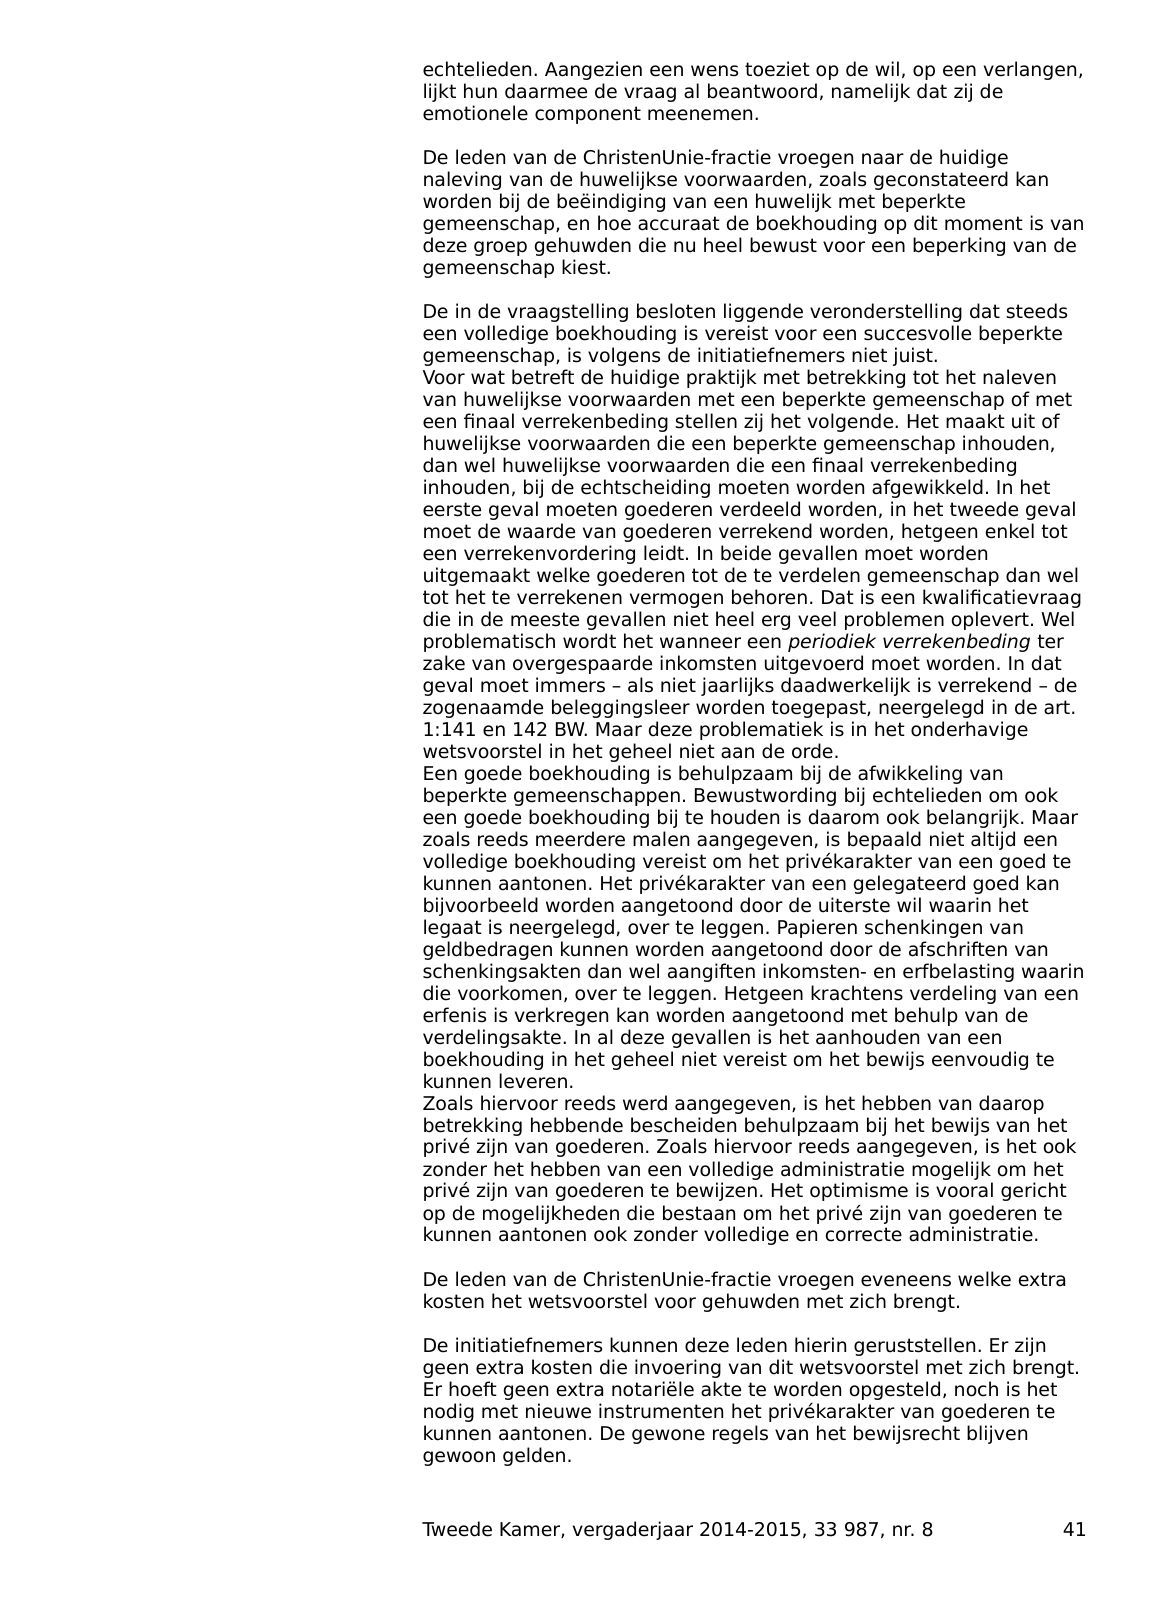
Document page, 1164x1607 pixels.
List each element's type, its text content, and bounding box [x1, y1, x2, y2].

text De leden van de ChristenUnie-fractie vroegen eveneens welke extra kosten het wetsvoorstel voor gehuwden met zich brengt. [422, 1268, 1087, 1312]
text Voor wat betreft de huidige praktijk met betrekking tot het naleven van huwelijkse voorwaarden met een beperkte gemeenschap of met een finaal verrekenbeding stellen zij het volgende. Het maakt uit of huwelijkse voorwaarden die een beperkte gemeenschap inhouden, dan wel huwelijkse voorwaarden die een finaal verrekenbeding inhouden, bij de echtscheiding moeten worden afgewikkeld. In het eerste geval moeten goederen verdeeld worden, in het tweede geval moet de waarde van goederen verrekend worden, hetgeen enkel tot een verrekenvordering leidt. In beide gevallen moet worden uitgemaakt welke goederen tot de te verdelen gemeenschap dan wel tot het te verrekenen vermogen behoren. Dat is een kwalificatievraag die in de meeste gevallen niet heel erg veel problemen oplevert. Wel problematisch wordt het wanneer een periodiek verrekenbeding ter zake van overgespaarde inkomsten uitgevoerd moet worden. In dat geval moet immers – als niet jaarlijks daadwerkelijk is verrekend – de zogenaamde beleggingsleer worden toegepast, neergelegd in de art. 1:141 en 142 BW. Maar deze problematiek is in het onderhavige wetsvoorstel in het geheel niet aan de orde. [422, 367, 1087, 763]
text echtelieden. Aangezien een wens toeziet op de wil, op een verlangen, lijkt hun daarmee de vraag al beantwoord, namelijk dat zij de emotionele component meenemen. [422, 59, 1087, 125]
text De leden van de ChristenUnie-fractie vroegen naar de huidige naleving van de huwelijkse voorwaarden, zoals geconstateerd kan worden bij de beëindiging van een huwelijk met beperkte gemeenschap, en hoe accuraat de boekhouding op dit moment is van deze groep gehuwden die nu heel bewust voor een beperking van de gemeenschap kiest. [422, 147, 1087, 279]
text Zoals hiervoor reeds werd aangegeven, is het hebben van daarop betrekking hebbende bescheiden behulpzaam bij het bewijs van het privé zijn van goederen. Zoals hiervoor reeds aangegeven, is het ook zonder het hebben van een volledige administratie mogelijk om het privé zijn van goederen te bewijzen. Het optimisme is vooral gericht op de mogelijkheden die bestaan om het privé zijn van goederen te kunnen aantonen ook zonder volledige en correcte administratie. [422, 1092, 1087, 1246]
text De in de vraagstelling besloten liggende veronderstelling dat steeds een volledige boekhouding is vereist voor een succesvolle beperkte gemeenschap, is volgens de initiatiefnemers niet juist. [422, 301, 1087, 367]
text Een goede boekhouding is behulpzaam bij de afwikkeling van beperkte gemeenschappen. Bewustwording bij echtelieden om ook een goede boekhouding bij te houden is daarom ook belangrijk. Maar zoals reeds meerdere malen aangegeven, is bepaald niet altijd een volledige boekhouding vereist om het privékarakter van een goed te kunnen aantonen. Het privékarakter van een gelegateerd goed kan bijvoorbeeld worden aangetoond door de uiterste wil waarin het legaat is neergelegd, over te leggen. Papieren schenkingen van geldbedragen kunnen worden aangetoond door de afschriften van schenkingsakten dan wel aangiften inkomsten- en erfbelasting waarin die voorkomen, over te leggen. Hetgeen krachtens verdeling van een erfenis is verkregen kan worden aangetoond met behulp van de verdelingsakte. In al deze gevallen is het aanhouden van een boekhouding in het geheel niet vereist om het bewijs eenvoudig te kunnen leveren. [422, 763, 1087, 1092]
text De initiatiefnemers kunnen deze leden hierin geruststellen. Er zijn geen extra kosten die invoering van dit wetsvoorstel met zich brengt. Er hoeft geen extra notariële akte te worden opgesteld, noch is het nodig met nieuwe instrumenten het privékarakter van goederen te kunnen aantonen. De gewone regels van het bewijsrecht blijven gewoon gelden. [422, 1335, 1087, 1467]
